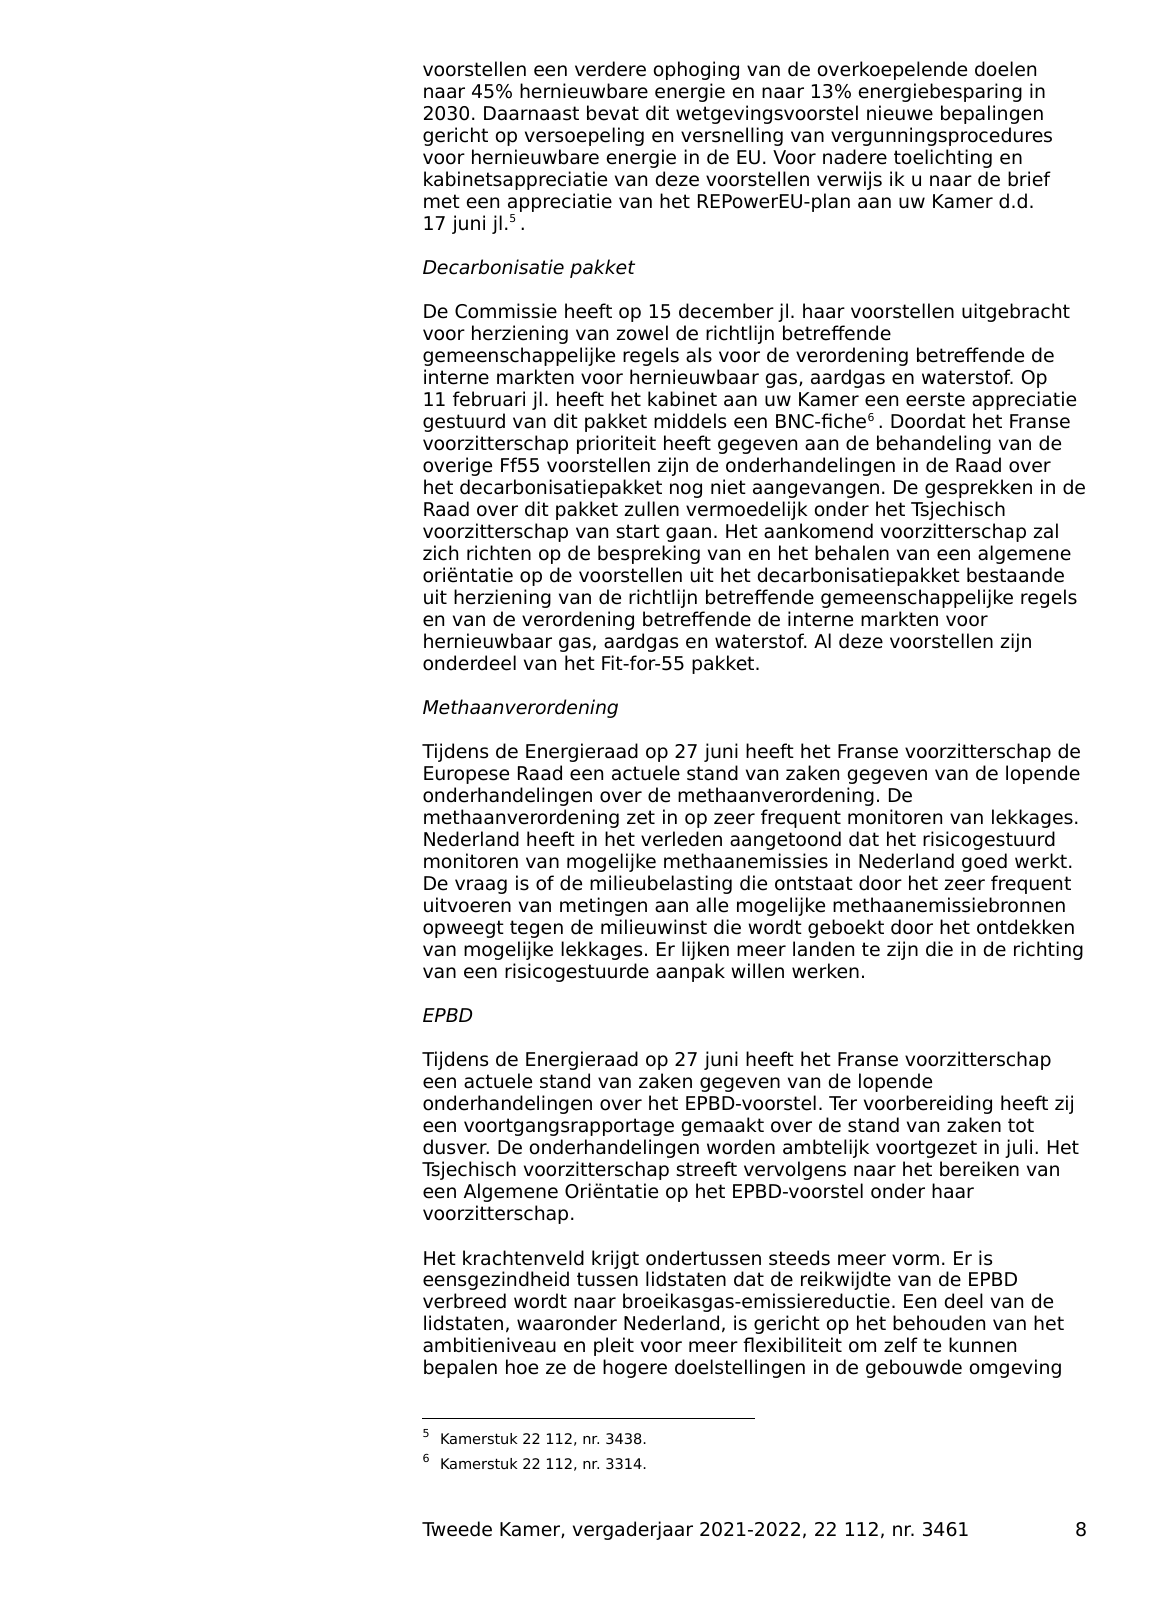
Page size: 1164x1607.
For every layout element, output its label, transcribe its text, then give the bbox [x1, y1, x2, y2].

text Het krachtenveld krijgt ondertussen steeds meer vorm. Er is eensgezindheid tussen lidstaten dat de reikwijdte van de EPBD verbreed wordt naar broeikasgas-emissiereductie. Een deel van de lidstaten, waaronder Nederland, is gericht op het behouden van het ambitieniveau en pleit voor meer flexibiliteit om zelf te kunnen bepalen hoe ze de hogere doelstellingen in de gebouwde omgeving [422, 1247, 1087, 1379]
text De Commissie heeft op 15 december jl. haar voorstellen uitgebracht voor herziening van zowel de richtlijn betreffende gemeenschappelijke regels als voor de verordening betreffende de interne markten voor hernieuwbaar gas, aardgas en waterstof. Op 11 februari jl. heeft het kabinet aan uw Kamer een eerste appreciatie gestuurd van dit pakket middels een BNC-fiche. Doordat het Franse voorzitterschap prioriteit heeft gegeven aan de behandeling van de overige Ff55 voorstellen zijn de onderhandelingen in de Raad over het decarbonisatiepakket nog niet aangevangen. De gesprekken in de Raad over dit pakket zullen vermoedelijk onder het Tsjechisch voorzitterschap van start gaan. Het aankomend voorzitterschap zal zich richten op de bespreking van en het behalen van een algemene oriëntatie op de voorstellen uit het decarbonisatiepakket bestaande uit herziening van de richtlijn betreffende gemeenschappelijke regels en van de verordening betreffende de interne markten voor hernieuwbaar gas, aardgas en waterstof. Al deze voorstellen zijn onderdeel van het Fit-for-55 pakket. [422, 301, 1087, 675]
subtitle Methaanverordening [422, 697, 1087, 719]
text Kamerstuk 22 112, nr. 3314. [422, 1452, 1087, 1474]
text Tijdens de Energieraad op 27 juni heeft het Franse voorzitterschap de Europese Raad een actuele stand van zaken gegeven van de lopende onderhandelingen over de methaanverordening. De methaanverordening zet in op zeer frequent monitoren van lekkages. Nederland heeft in het verleden aangetoond dat het risicogestuurd monitoren van mogelijke methaanemissies in Nederland goed werkt. De vraag is of de milieubelasting die ontstaat door het zeer frequent uitvoeren van metingen aan alle mogelijke methaanemissiebronnen opweegt tegen de milieuwinst die wordt geboekt door het ontdekken van mogelijke lekkages. Er lijken meer landen te zijn die in de richting van een risicogestuurde aanpak willen werken. [422, 741, 1087, 983]
text Kamerstuk 22 112, nr. 3438. [422, 1427, 1087, 1449]
text Tijdens de Energieraad op 27 juni heeft het Franse voorzitterschap een actuele stand van zaken gegeven van de lopende onderhandelingen over het EPBD-voorstel. Ter voorbereiding heeft zij een voortgangsrapportage gemaakt over de stand van zaken tot dusver. De onderhandelingen worden ambtelijk voortgezet in juli. Het Tsjechisch voorzitterschap streeft vervolgens naar het bereiken van een Algemene Oriëntatie op het EPBD-voorstel onder haar voorzitterschap. [422, 1049, 1087, 1225]
text voorstellen een verdere ophoging van de overkoepelende doelen naar 45% hernieuwbare energie en naar 13% energiebesparing in 2030. Daarnaast bevat dit wetgevingsvoorstel nieuwe bepalingen gericht op versoepeling en versnelling van vergunningsprocedures voor hernieuwbare energie in de EU. Voor nadere toelichting en kabinetsappreciatie van deze voorstellen verwijs ik u naar de brief met een appreciatie van het REPowerEU-plan aan uw Kamer d.d. 17 juni jl.. [422, 59, 1087, 235]
subtitle Decarbonisatie pakket [422, 257, 1087, 279]
subtitle EPBD [422, 1005, 1087, 1027]
